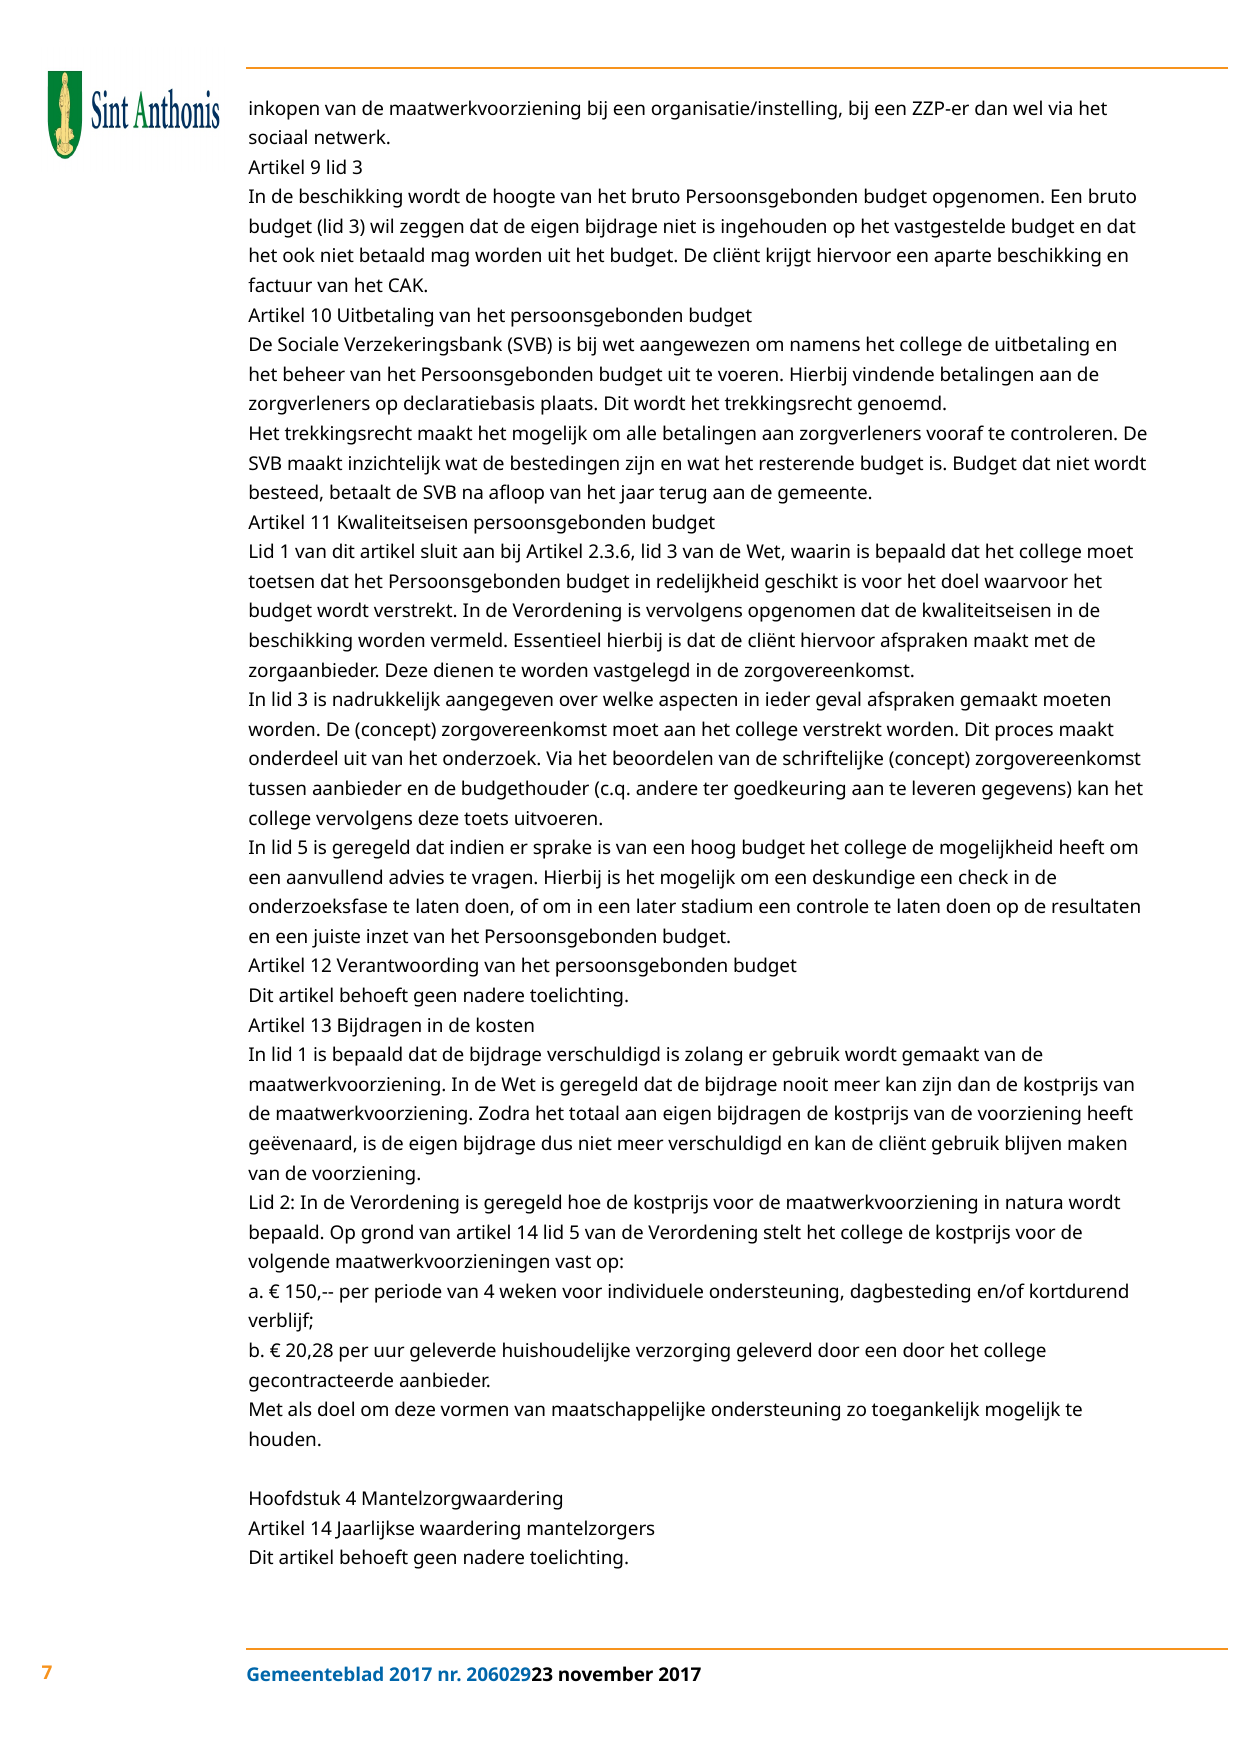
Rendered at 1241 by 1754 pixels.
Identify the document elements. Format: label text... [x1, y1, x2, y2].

text Het trekkingsrecht maakt het mogelijk om alle betalingen aan zorgverleners vooraf te controleren. De SVB maakt inzichtelijk wat de bestedingen zijn en wat het resterende budget is. Budget dat niet wordt besteed, betaalt de SVB na afloop van het jaar terug aan de gemeente. [248, 420, 1152, 505]
text In lid 5 is geregeld dat indien er sprake is van een hoog budget het college de mogelijkheid heeft om een aanvullend advies te vragen. Hierbij is het mogelijk om een deskundige een check in de onderzoeksfase te laten doen, of om in een later stadium een controle te laten doen op de resultaten en een juiste inzet van het Persoonsgebonden budget. [248, 834, 1152, 949]
text Lid 1 van dit artikel sluit aan bij Artikel 2.3.6, lid 3 van de Wet, waarin is bepaald dat het college moet toetsen dat het Persoonsgebonden budget in redelijkheid geschikt is voor het doel waarvoor het budget wordt verstrekt. In de Verordening is vervolgens opgenomen dat de kwaliteitseisen in de beschikking worden vermeld. Essentieel hierbij is dat de cliënt hiervoor afspraken maakt met de zorgaanbieder. Deze dienen te worden vastgelegd in de zorgovereenkomst. [248, 538, 1152, 683]
text In lid 3 is nadrukkelijk aangegeven over welke aspecten in ieder geval afspraken gemaakt moeten worden. De (concept) zorgovereenkomst moet aan het college verstrekt worden. Dit proces maakt onderdeel uit van het onderzoek. Via het beoordelen van de schriftelijke (concept) zorgovereenkomst tussen aanbieder en de budgethouder (c.q. andere ter goedkeuring aan te leveren gegevens) kan het college vervolgens deze toets uitvoeren. [248, 686, 1152, 831]
text Artikel 14 Jaarlijkse waardering mantelzorgers [248, 1515, 1152, 1541]
text Hoofdstuk 4 Mantelzorgwaardering [248, 1485, 1152, 1511]
text Artikel 12 Verantwoording van het persoonsgebonden budget [248, 953, 1152, 978]
picture [41, 47, 231, 172]
text Dit artikel behoeft geen nadere toelichting. [248, 1544, 1152, 1570]
text inkopen van de maatwerkvoorziening bij een organisatie/instelling, bij een ZZP-er dan wel via het sociaal netwerk. [248, 95, 1152, 150]
text Lid 2: In de Verordening is geregeld hoe de kostprijs voor de maatwerkvoorziening in natura wordt bepaald. Op grond van artikel 14 lid 5 van de Verordening stelt het college de kostprijs voor de volgende maatwerkvoorzieningen vast op: [248, 1189, 1152, 1274]
text In lid 1 is bepaald dat de bijdrage verschuldigd is zolang er gebruik wordt gemaakt van de maatwerkvoorziening. In de Wet is geregeld dat de bijdrage nooit meer kan zijn dan de kostprijs van de maatwerkvoorziening. Zodra het totaal aan eigen bijdragen de kostprijs van de voorziening heeft geëvenaard, is de eigen bijdrage dus niet meer verschuldigd en kan de cliënt gebruik blijven maken van de voorziening. [248, 1041, 1152, 1186]
text Artikel 13 Bijdragen in de kosten [248, 1012, 1152, 1038]
text In de beschikking wordt de hoogte van het bruto Persoonsgebonden budget opgenomen. Een bruto budget (lid 3) wil zeggen dat de eigen bijdrage niet is ingehouden op het vastgestelde budget en dat het ook niet betaald mag worden uit het budget. De cliënt krijgt hiervoor een aparte beschikking en factuur van het CAK. [248, 183, 1152, 298]
text Artikel 11 Kwaliteitseisen persoonsgebonden budget [248, 509, 1152, 535]
text De Sociale Verzekeringsbank (SVB) is bij wet aangewezen om namens het college de uitbetaling en het beheer van het Persoonsgebonden budget uit te voeren. Hierbij vindende betalingen aan de zorgverleners op declaratiebasis plaats. Dit wordt het trekkingsrecht genoemd. [248, 331, 1152, 416]
text Dit artikel behoeft geen nadere toelichting. [248, 982, 1152, 1008]
text Artikel 9 lid 3 [248, 154, 1152, 180]
text Artikel 10 Uitbetaling van het persoonsgebonden budget [248, 302, 1152, 328]
text a. € 150,-- per periode van 4 weken voor individuele ondersteuning, dagbesteding en/of kortdurend verblijf; [248, 1278, 1152, 1333]
text b. € 20,28 per uur geleverde huishoudelijke verzorging geleverd door een door het college gecontracteerde aanbieder. [248, 1337, 1152, 1393]
text Met als doel om deze vormen van maatschappelijke ondersteuning zo toegankelijk mogelijk te houden. [248, 1396, 1152, 1452]
